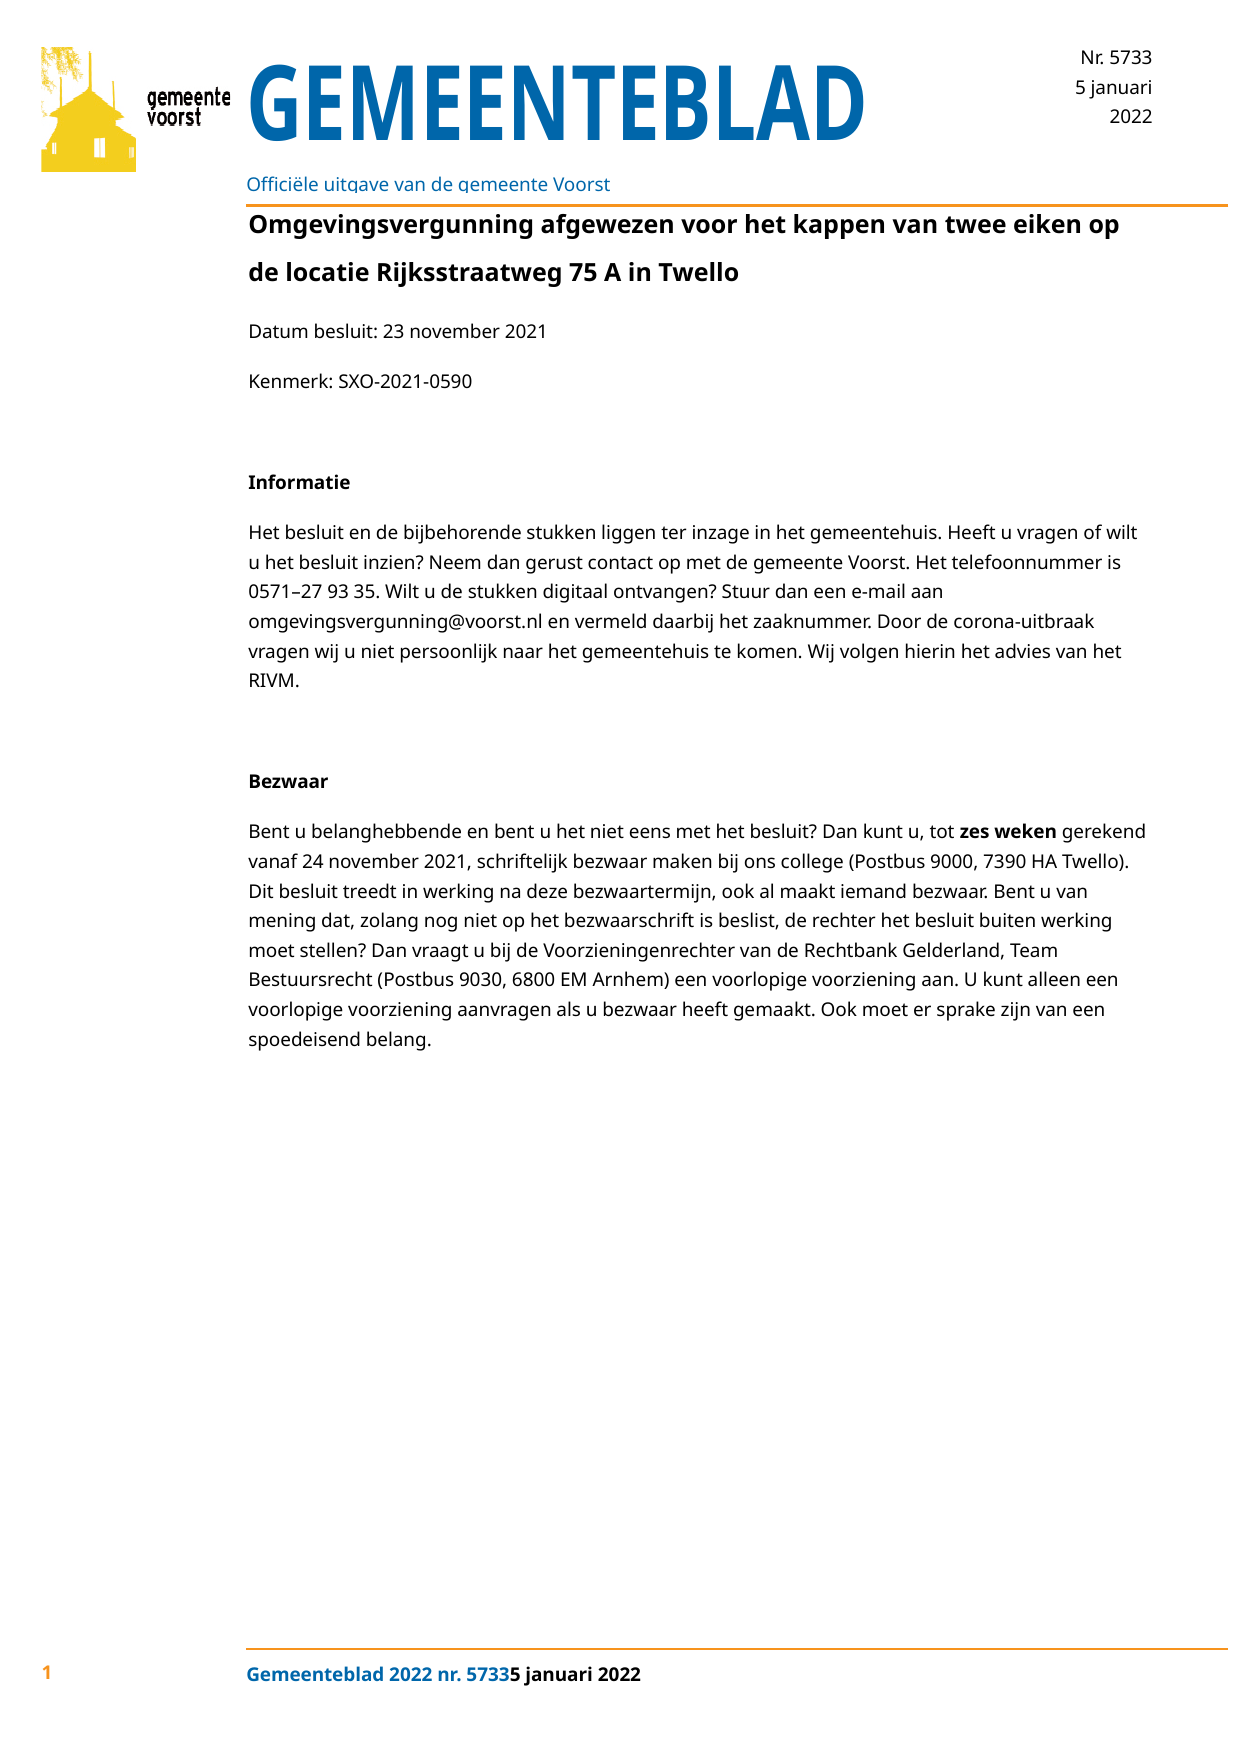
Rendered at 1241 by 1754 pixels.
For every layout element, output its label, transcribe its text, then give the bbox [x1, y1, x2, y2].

text Datum besluit: 23 november 2021 [248, 318, 1152, 344]
text Kenmerk: SXO-2021-0590 [248, 368, 1152, 394]
text Omgevingsvergunning afgewezen voor het kappen van twee eiken op de locatie Rijksstraatweg 75 A in Twello [248, 207, 1152, 288]
text Informatie [248, 469, 1152, 495]
text Bezwaar [248, 768, 1152, 794]
text Het besluit en de bijbehorende stukken liggen ter inzage in het gemeentehuis. Heeft u vragen of wilt u het besluit inzien? Neem dan gerust contact op met de gemeente Voorst. Het telefoonnummer is 0571–27 93 35. Wilt u de stukken digitaal ontvangen? Stuur dan een e-mail aan omgevingsvergunning@voorst.nl en vermeld daarbij het zaaknummer. Door de corona-uitbraak vragen wij u niet persoonlijk naar het gemeentehuis te komen. Wij volgen hierin het advies van het RIVM. [248, 519, 1152, 693]
text Bent u belanghebbende en bent u het niet eens met het besluit? Dan kunt u, tot zes weken gerekend vanaf 24 november 2021, schriftelijk bezwaar maken bij ons college (Postbus 9000, 7390 HA Twello). Dit besluit treedt in werking na deze bezwaartermijn, ook al maakt iemand bezwaar. Bent u van mening dat, zolang nog niet op het bezwaarschrift is beslist, de rechter het besluit buiten werking moet stellen? Dan vraagt u bij de Voorzieningenrechter van de Rechtbank Gelderland, Team Bestuursrecht (Postbus 9030, 6800 EM Arnhem) een voorlopige voorziening aan. U kunt alleen een voorlopige voorziening aanvragen als u bezwaar heeft gemaakt. Ook moet er sprake zijn van een spoedeisend belang. [248, 819, 1152, 1052]
picture [41, 47, 231, 172]
